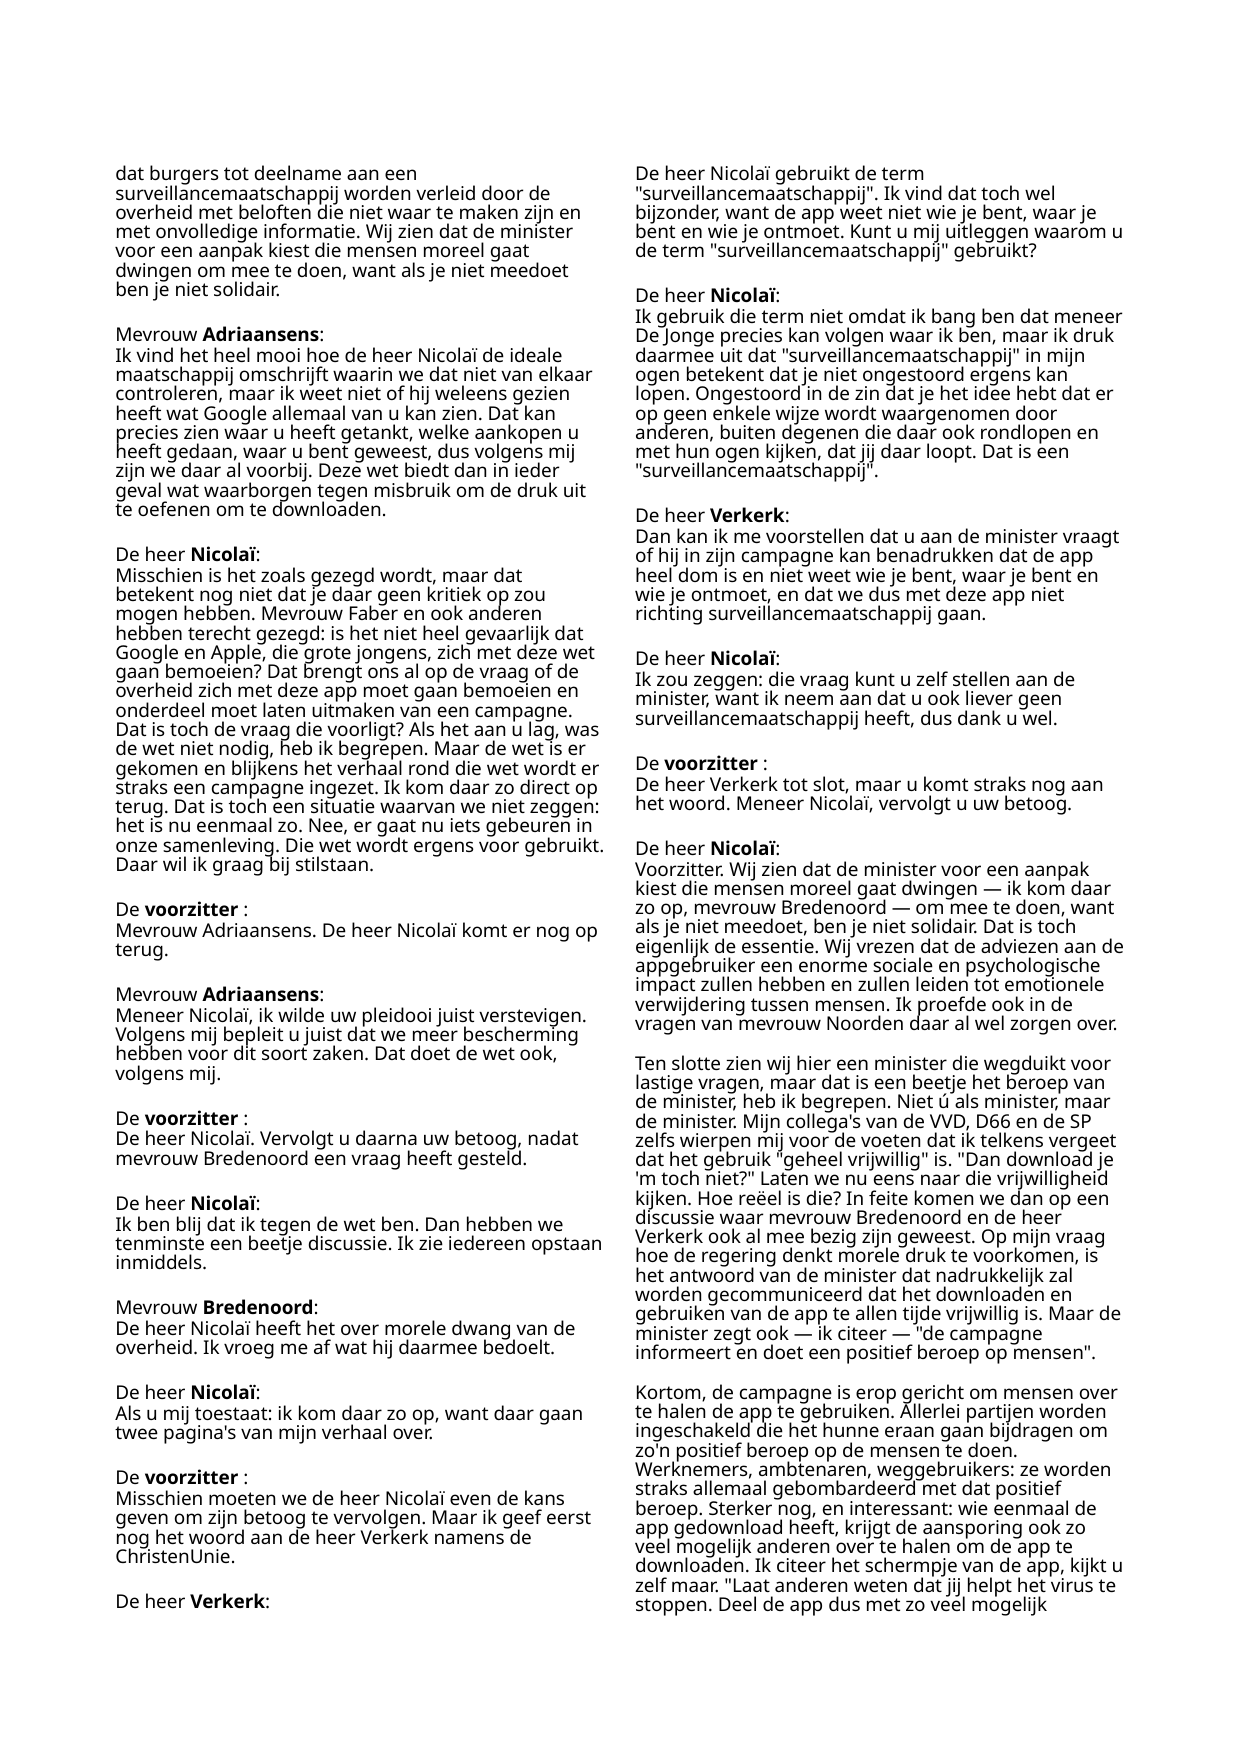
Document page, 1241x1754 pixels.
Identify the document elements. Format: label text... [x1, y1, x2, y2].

text Mevrouw Adriaansens: [115, 981, 605, 1007]
text Dan kan ik me voorstellen dat u aan de minister vraagt of hij in zijn campagne kan benadrukken dat de app heel dom is en niet weet wie je bent, waar je bent en wie je ontmoet, en dat we dus met deze app niet richting surveillancemaatschappij gaan. [635, 528, 1125, 624]
text De heer Nicolaï. Vervolgt u daarna uw betoog, nadat mevrouw Bredenoord een vraag heeft gesteld. [115, 1130, 605, 1169]
text De heer Nicolaï: [115, 1190, 605, 1216]
text De voorzitter : [115, 1464, 605, 1490]
text Voorzitter. Wij zien dat de minister voor een aanpak kiest die mensen moreel gaat dwingen — ik kom daar zo op, mevrouw Bredenoord — om mee te doen, want als je niet meedoet, ben je niet solidair. Dat is toch eigenlijk de essentie. Wij vrezen dat de adviezen aan de appgebruiker een enorme sociale en psychologische impact zullen hebben en zullen leiden tot emotionele verwijdering tussen mensen. Ik proefde ook in de vragen van mevrouw Noorden daar al wel zorgen over. [635, 861, 1125, 1034]
text De heer Verkerk: [635, 502, 1125, 528]
text De heer Nicolaï: [115, 541, 605, 567]
text Mevrouw Adriaansens. De heer Nicolaï komt er nog op terug. [115, 922, 605, 960]
text Misschien moeten we de heer Nicolaï even de kans geven om zijn betoog te vervolgen. Maar ik geef eerst nog het woord aan de heer Verkerk namens de ChristenUnie. [115, 1490, 605, 1567]
text Ik zou zeggen: die vraag kunt u zelf stellen aan de minister, want ik neem aan dat u ook liever geen surveillancemaatschappij heeft, dus dank u wel. [635, 671, 1125, 729]
text De heer Verkerk: [115, 1588, 605, 1614]
text De voorzitter : [115, 1105, 605, 1130]
text Ten slotte zien wij hier een minister die wegduikt voor lastige vragen, maar dat is een beetje het beroep van de minister, heb ik begrepen. Niet ú als minister, maar de minister. Mijn collega's van de VVD, D66 en de SP zelfs wierpen mij voor de voeten dat ik telkens vergeet dat het gebruik "geheel vrijwillig" is. "Dan download je 'm toch niet?" Laten we nu eens naar die vrijwilligheid kijken. Hoe reëel is die? In feite komen we dan op een discussie waar mevrouw Bredenoord en de heer Verkerk ook al mee bezig zijn geweest. Op mijn vraag hoe de regering denkt morele druk te voorkomen, is het antwoord van de minister dat nadrukkelijk zal worden gecommuniceerd dat het downloaden en gebruiken van de app te allen tijde vrijwillig is. Maar de minister zegt ook — ik citeer — "de campagne informeert en doet een positief beroep op mensen". [635, 1055, 1125, 1363]
text De heer Nicolaï: [635, 645, 1125, 671]
text Misschien is het zoals gezegd wordt, maar dat betekent nog niet dat je daar geen kritiek op zou mogen hebben. Mevrouw Faber en ook anderen hebben terecht gezegd: is het niet heel gevaarlijk dat Google en Apple, die grote jongens, zich met deze wet gaan bemoeien? Dat brengt ons al op de vraag of de overheid zich met deze app moet gaan bemoeien en onderdeel moet laten uitmaken van een campagne. Dat is toch de vraag die voorligt? Als het aan u lag, was de wet niet nodig, heb ik begrepen. Maar de wet is er gekomen en blijkens het verhaal rond die wet wordt er straks een campagne ingezet. Ik kom daar zo direct op terug. Dat is toch een situatie waarvan we niet zeggen: het is nu eenmaal zo. Nee, er gaat nu iets gebeuren in onze samenleving. Die wet wordt ergens voor gebruikt. Daar wil ik graag bij stilstaan. [115, 567, 605, 875]
text Ik vind het heel mooi hoe de heer Nicolaï de ideale maatschappij omschrijft waarin we dat niet van elkaar controleren, maar ik weet niet of hij weleens gezien heeft wat Google allemaal van u kan zien. Dat kan precies zien waar u heeft getankt, welke aankopen u heeft gedaan, waar u bent geweest, dus volgens mij zijn we daar al voorbij. Deze wet biedt dan in ieder geval wat waarborgen tegen misbruik om de druk uit te oefenen om te downloaden. [115, 347, 605, 520]
text De heer Nicolaï: [635, 282, 1125, 308]
text Ik gebruik die term niet omdat ik bang ben dat meneer De Jonge precies kan volgen waar ik ben, maar ik druk daarmee uit dat "surveillancemaatschappij" in mijn ogen betekent dat je niet ongestoord ergens kan lopen. Ongestoord in de zin dat je het idee hebt dat er op geen enkele wijze wordt waargenomen door anderen, buiten degenen die daar ook rondlopen en met hun ogen kijken, dat jij daar loopt. Dat is een "surveillancemaatschappij". [635, 308, 1125, 482]
text Ik ben blij dat ik tegen de wet ben. Dan hebben we tenminste een beetje discussie. Ik zie iedereen opstaan inmiddels. [115, 1216, 605, 1273]
text De heer Nicolaï gebruikt de term "surveillancemaatschappij". Ik vind dat toch wel bijzonder, want de app weet niet wie je bent, waar je bent en wie je ontmoet. Kunt u mij uitleggen waarom u de term "surveillancemaatschappij" gebruikt? [635, 165, 1125, 262]
text Mevrouw Adriaansens: [115, 321, 605, 347]
text De heer Nicolaï heeft het over morele dwang van de overheid. Ik vroeg me af wat hij daarmee bedoelt. [115, 1320, 605, 1358]
text De heer Nicolaï: [635, 835, 1125, 861]
text De voorzitter : [635, 750, 1125, 776]
text Kortom, de campagne is erop gericht om mensen over te halen de app te gebruiken. Allerlei partijen worden ingeschakeld die het hunne eraan gaan bijdragen om zo'n positief beroep op de mensen te doen. Werknemers, ambtenaren, weggebruikers: ze worden straks allemaal gebombardeerd met dat positief beroep. Sterker nog, en interessant: wie eenmaal de app gedownload heeft, krijgt de aansporing ook zo veel mogelijk anderen over te halen om de app te downloaden. Ik citeer het schermpje van de app, kijkt u zelf maar. "Laat anderen weten dat jij helpt het virus te stoppen. Deel de app dus met zo veel mogelijk [635, 1384, 1125, 1615]
text De voorzitter : [115, 896, 605, 922]
text Meneer Nicolaï, ik wilde uw pleidooi juist verstevigen. Volgens mij bepleit u juist dat we meer bescherming hebben voor dit soort zaken. Dat doet de wet ook, volgens mij. [115, 1007, 605, 1084]
text dat burgers tot deelname aan een surveillancemaatschappij worden verleid door de overheid met beloften die niet waar te maken zijn en met onvolledige informatie. Wij zien dat de minister voor een aanpak kiest die mensen moreel gaat dwingen om mee te doen, want als je niet meedoet ben je niet solidair. [115, 165, 605, 300]
text Als u mij toestaat: ik kom daar zo op, want daar gaan twee pagina's van mijn verhaal over. [115, 1405, 605, 1443]
text Mevrouw Bredenoord: [115, 1294, 605, 1320]
text De heer Nicolaï: [115, 1379, 605, 1405]
text De heer Verkerk tot slot, maar u komt straks nog aan het woord. Meneer Nicolaï, vervolgt u uw betoog. [635, 776, 1125, 814]
